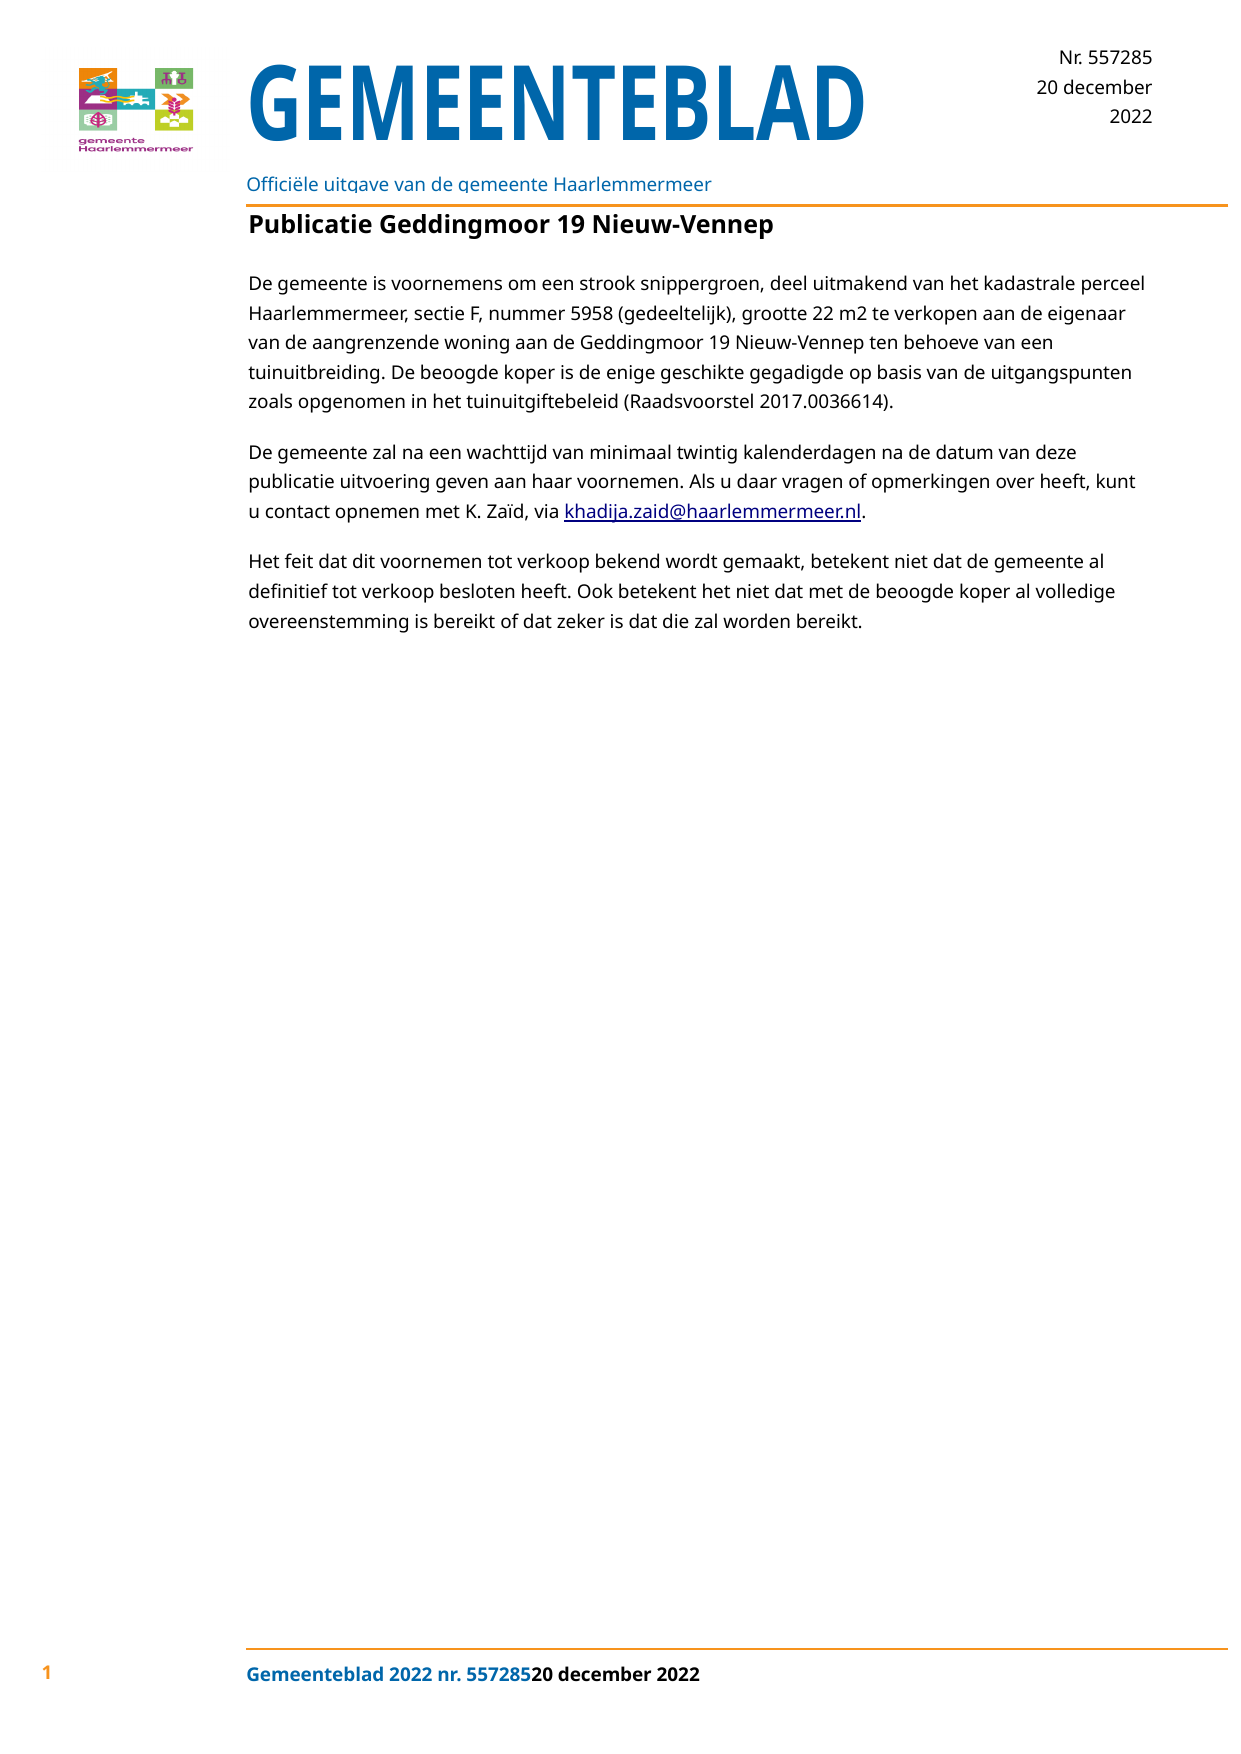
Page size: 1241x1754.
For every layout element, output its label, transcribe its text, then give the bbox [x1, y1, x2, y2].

picture [41, 47, 231, 172]
text Het feit dat dit voornemen tot verkoop bekend wordt gemaakt, betekent niet dat de gemeente al definitief tot verkoop besloten heeft. Ook betekent het niet dat met de beoogde koper al volledige overeenstemming is bereikt of dat zeker is dat die zal worden bereikt. [248, 549, 1152, 633]
text De gemeente is voornemens om een strook snippergroen, deel uitmakend van het kadastrale perceel Haarlemmermeer, sectie F, nummer 5958 (gedeeltelijk), grootte 22 m2 te verkopen aan de eigenaar van de aangrenzende woning aan de Geddingmoor 19 Nieuw-Vennep ten behoeve van een tuinuitbreiding. De beoogde koper is de enige geschikte gegadigde op basis van de uitgangspunten zoals opgenomen in het tuinuitgiftebeleid (Raadsvoorstel 2017.0036614). [248, 270, 1152, 414]
text De gemeente zal na een wachttijd van minimaal twintig kalenderdagen na de datum van deze publicatie uitvoering geven aan haar voornemen. Als u daar vragen of opmerkingen over heeft, kunt u contact opnemen met K. Zaïd, via khadija.zaid@haarlemmermeer.nl. [248, 439, 1152, 524]
text Publicatie Geddingmoor 19 Nieuw-Vennep [248, 207, 1152, 241]
